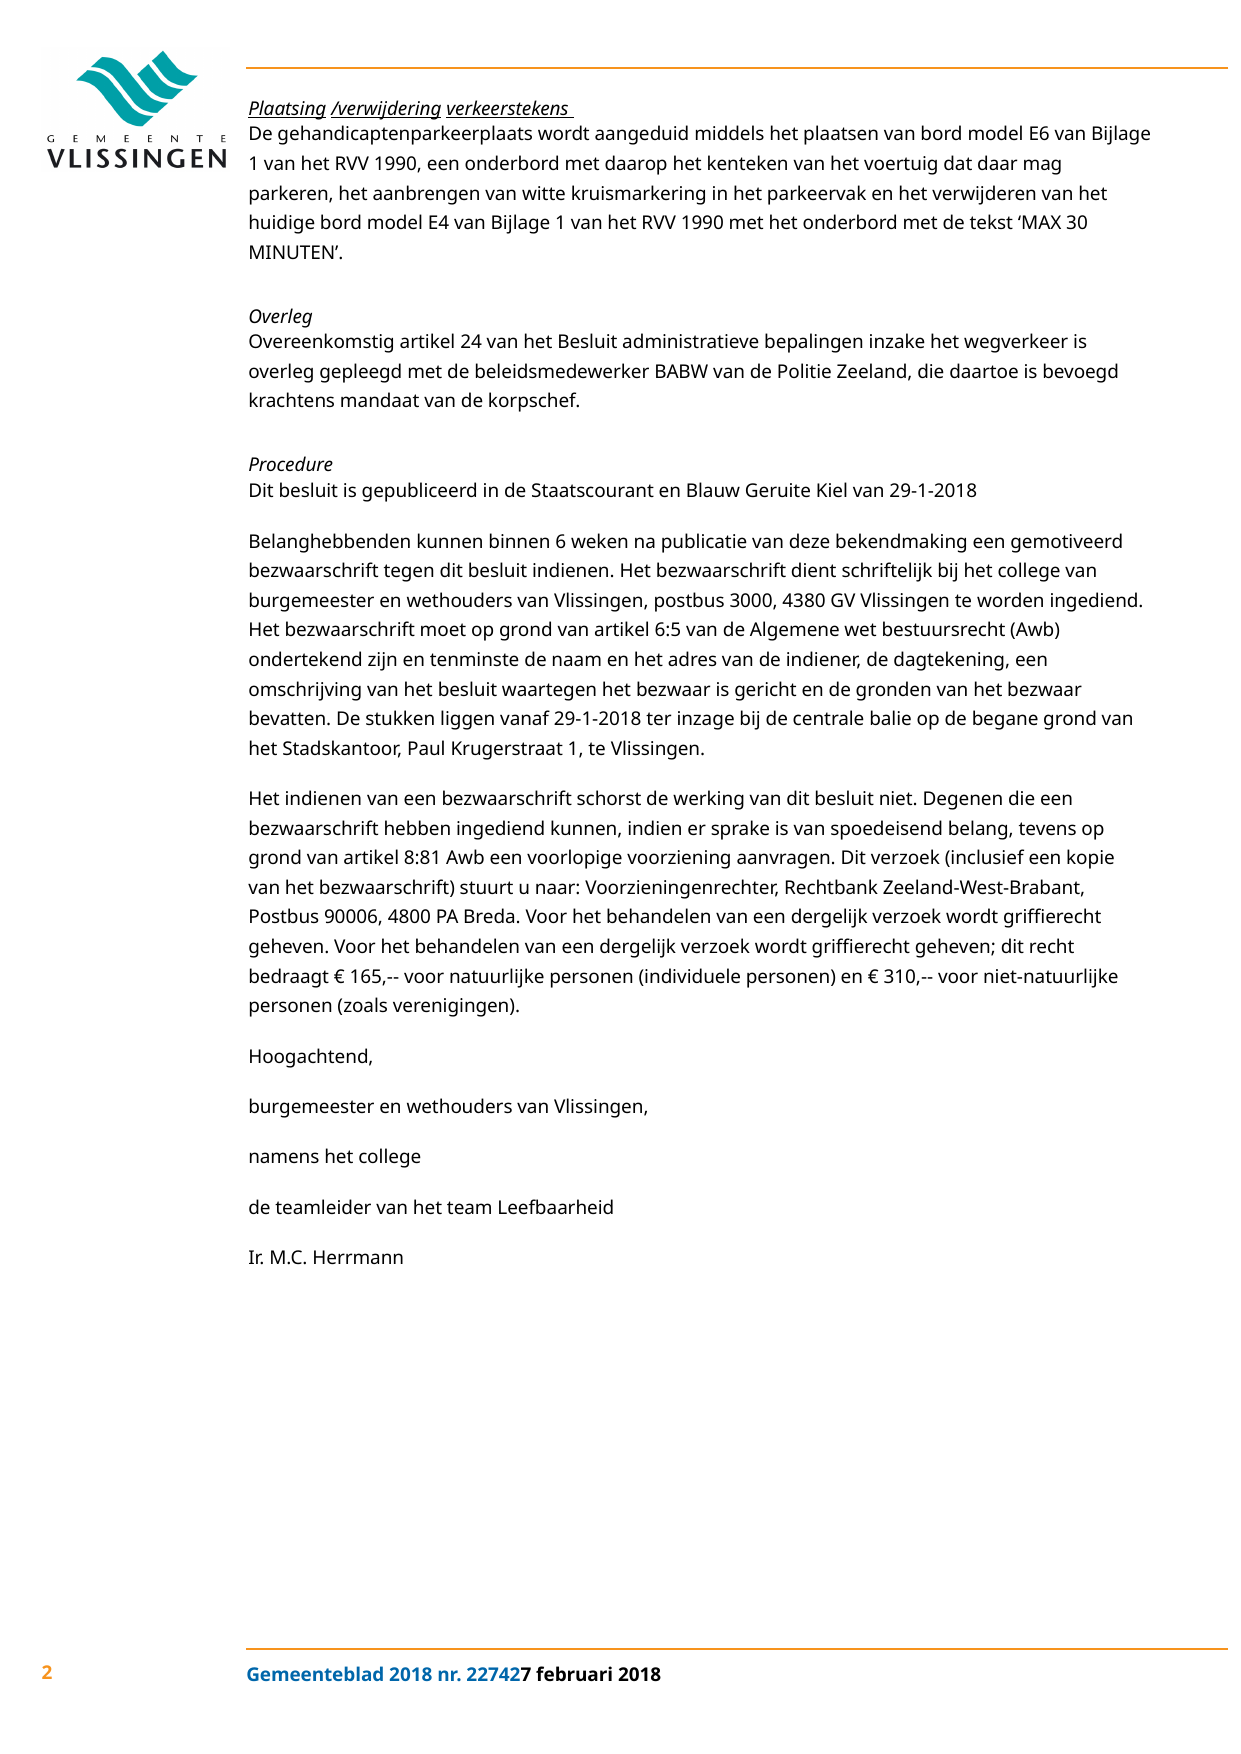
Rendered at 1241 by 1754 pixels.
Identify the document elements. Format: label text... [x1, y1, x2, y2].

text De gehandicaptenparkeerplaats wordt aangeduid middels het plaatsen van bord model E6 van Bijlage 1 van het RVV 1990, een onderbord met daarop het kenteken van het voertuig dat daar mag parkeren, het aanbrengen van witte kruismarkering in het parkeervak en het verwijderen van het huidige bord model E4 van Bijlage 1 van het RVV 1990 met het onderbord met de tekst ‘MAX 30 MINUTEN’. [248, 121, 1152, 264]
text Belanghebbenden kunnen binnen 6 weken na publicatie van deze bekendmaking een gemotiveerd bezwaarschrift tegen dit besluit indienen. Het bezwaarschrift dient schriftelijk bij het college van burgemeester en wethouders van Vlissingen, postbus 3000, 4380 GV Vlissingen te worden ingediend. Het bezwaarschrift moet op grond van artikel 6:5 van de Algemene wet bestuursrecht (Awb) ondertekend zijn en tenminste de naam en het adres van de indiener, de dagtekening, een omschrijving van het besluit waartegen het bezwaar is gericht en de gronden van het bezwaar bevatten. De stukken liggen vanaf 29-1-2018 ter inzage bij de centrale balie op de begane grond van het Stadskantoor, Paul Krugerstraat 1, te Vlissingen. [248, 528, 1152, 761]
picture [41, 47, 231, 172]
text burgemeester en wethouders van Vlissingen, [248, 1093, 1152, 1119]
text Dit besluit is gepubliceerd in de Staatscourant en Blauw Geruite Kiel van 29-1-2018 [248, 477, 1152, 503]
text Overeenkomstig artikel 24 van het Besluit administratieve bepalingen inzake het wegverkeer is overleg gepleegd met de beleidsmedewerker BABW van de Politie Zeeland, die daartoe is bevoegd krachtens mandaat van de korpschef. [248, 328, 1152, 413]
text namens het college [248, 1144, 1152, 1169]
text Het indienen van een bezwaarschrift schorst de werking van dit besluit niet. Degenen die een bezwaarschrift hebben ingediend kunnen, indien er sprake is van spoedeisend belang, tevens op grond van artikel 8:81 Awb een voorlopige voorziening aanvragen. Dit verzoek (inclusief een kopie van het bezwaarschrift) stuurt u naar: Voorzieningenrechter, Rechtbank Zeeland-West-Brabant, Postbus 90006, 4800 PA Breda. Voor het behandelen van een dergelijk verzoek wordt griffierecht geheven. Voor het behandelen van een dergelijk verzoek wordt griffierecht geheven; dit recht bedraagt € 165,-- voor natuurlijke personen (individuele personen) en € 310,-- voor niet-natuurlijke personen (zoals verenigingen). [248, 785, 1152, 1018]
text Procedure [248, 452, 1152, 477]
text Plaatsing /verwijdering verkeerstekens [248, 95, 1152, 121]
text Hoogachtend, [248, 1043, 1152, 1068]
text de teamleider van het team Leefbaarheid [248, 1194, 1152, 1220]
text Ir. M.C. Herrmann [248, 1244, 1152, 1270]
text Overleg [248, 303, 1152, 328]
